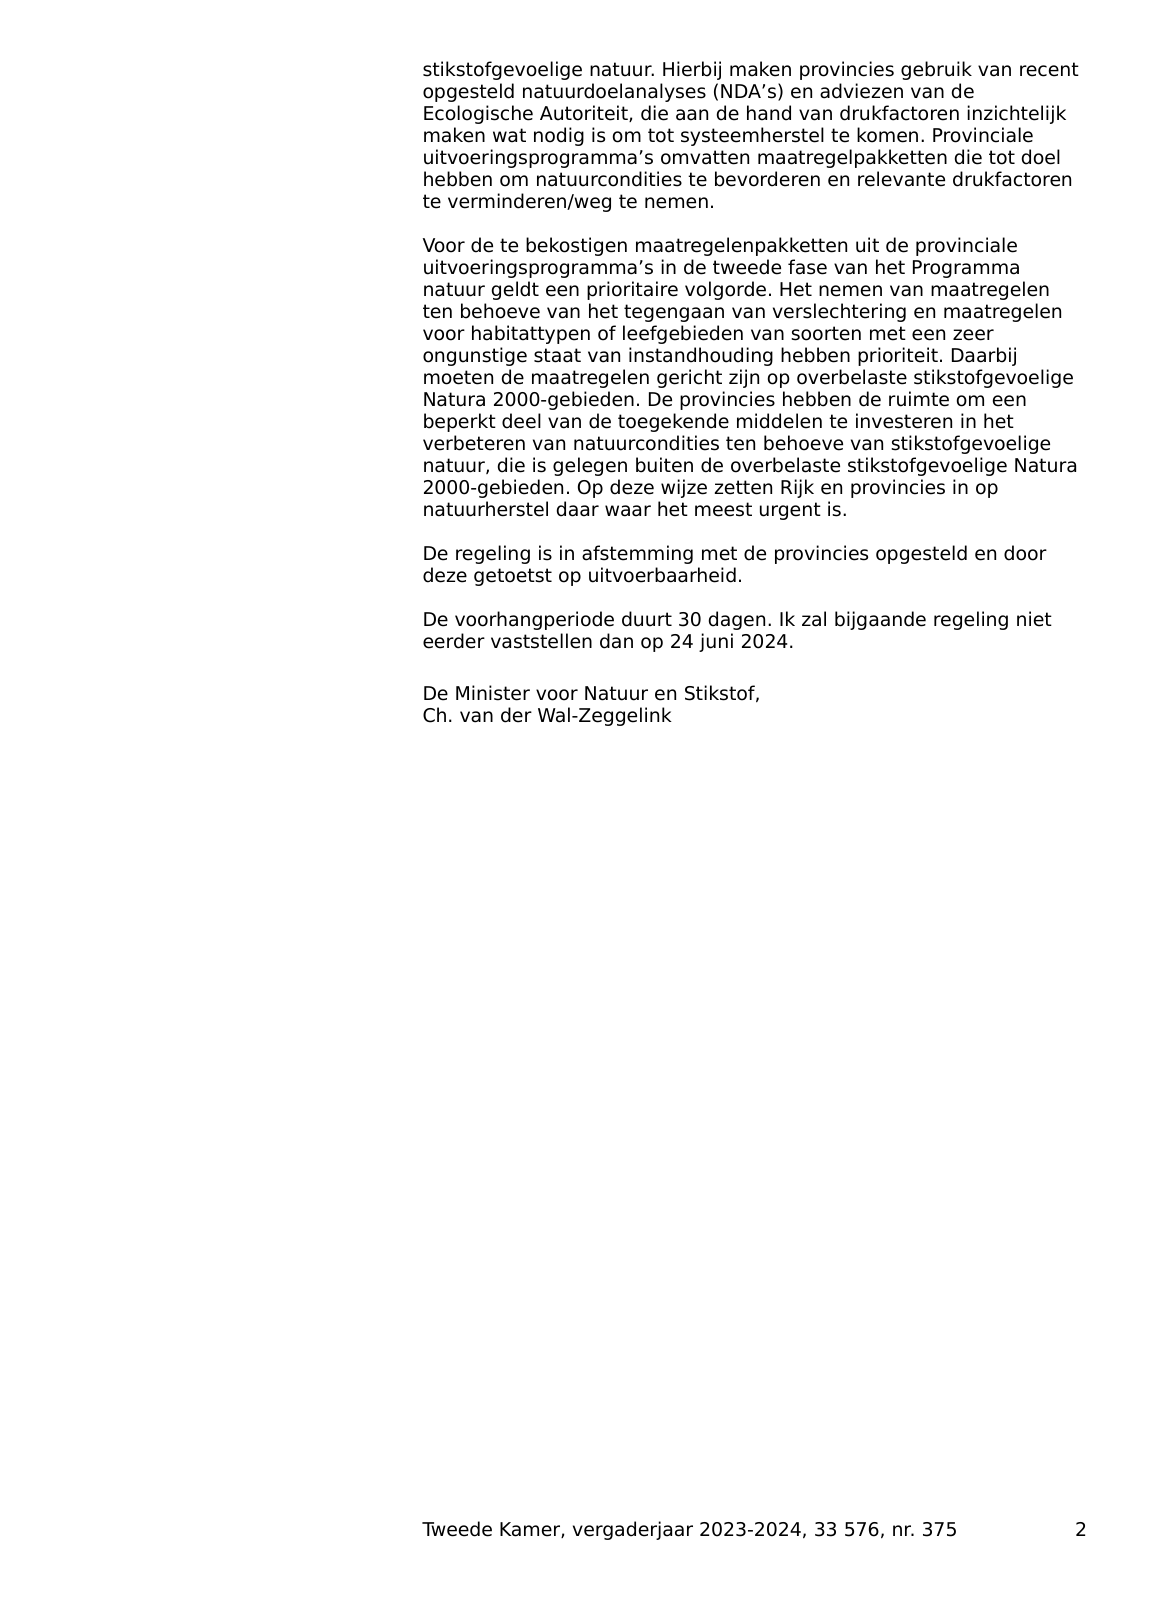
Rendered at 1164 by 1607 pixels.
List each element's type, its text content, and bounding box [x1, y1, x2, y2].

text De voorhangperiode duurt 30 dagen. Ik zal bijgaande regeling niet eerder vaststellen dan op 24 juni 2024. [422, 609, 1087, 653]
text stikstofgevoelige natuur. Hierbij maken provincies gebruik van recent opgesteld natuurdoelanalyses (NDA’s) en adviezen van de Ecologische Autoriteit, die aan de hand van drukfactoren inzichtelijk maken wat nodig is om tot systeemherstel te komen. Provinciale uitvoeringsprogramma’s omvatten maatregelpakketten die tot doel hebben om natuurcondities te bevorderen en relevante drukfactoren te verminderen/weg te nemen. [422, 59, 1087, 213]
text De regeling is in afstemming met de provincies opgesteld en door deze getoetst op uitvoerbaarheid. [422, 543, 1087, 587]
text Voor de te bekostigen maatregelenpakketten uit de provinciale uitvoeringsprogramma’s in de tweede fase van het Programma natuur geldt een prioritaire volgorde. Het nemen van maatregelen ten behoeve van het tegengaan van verslechtering en maatregelen voor habitattypen of leefgebieden van soorten met een zeer ongunstige staat van instandhouding hebben prioriteit. Daarbij moeten de maatregelen gericht zijn op overbelaste stikstofgevoelige Natura 2000-gebieden. De provincies hebben de ruimte om een beperkt deel van de toegekende middelen te investeren in het verbeteren van natuurcondities ten behoeve van stikstofgevoelige natuur, die is gelegen buiten de overbelaste stikstofgevoelige Natura 2000-gebieden. Op deze wijze zetten Rijk en provincies in op natuurherstel daar waar het meest urgent is. [422, 235, 1087, 521]
text De Minister voor Natuur en Stikstof, Ch. van der Wal-Zeggelink [422, 683, 1087, 727]
